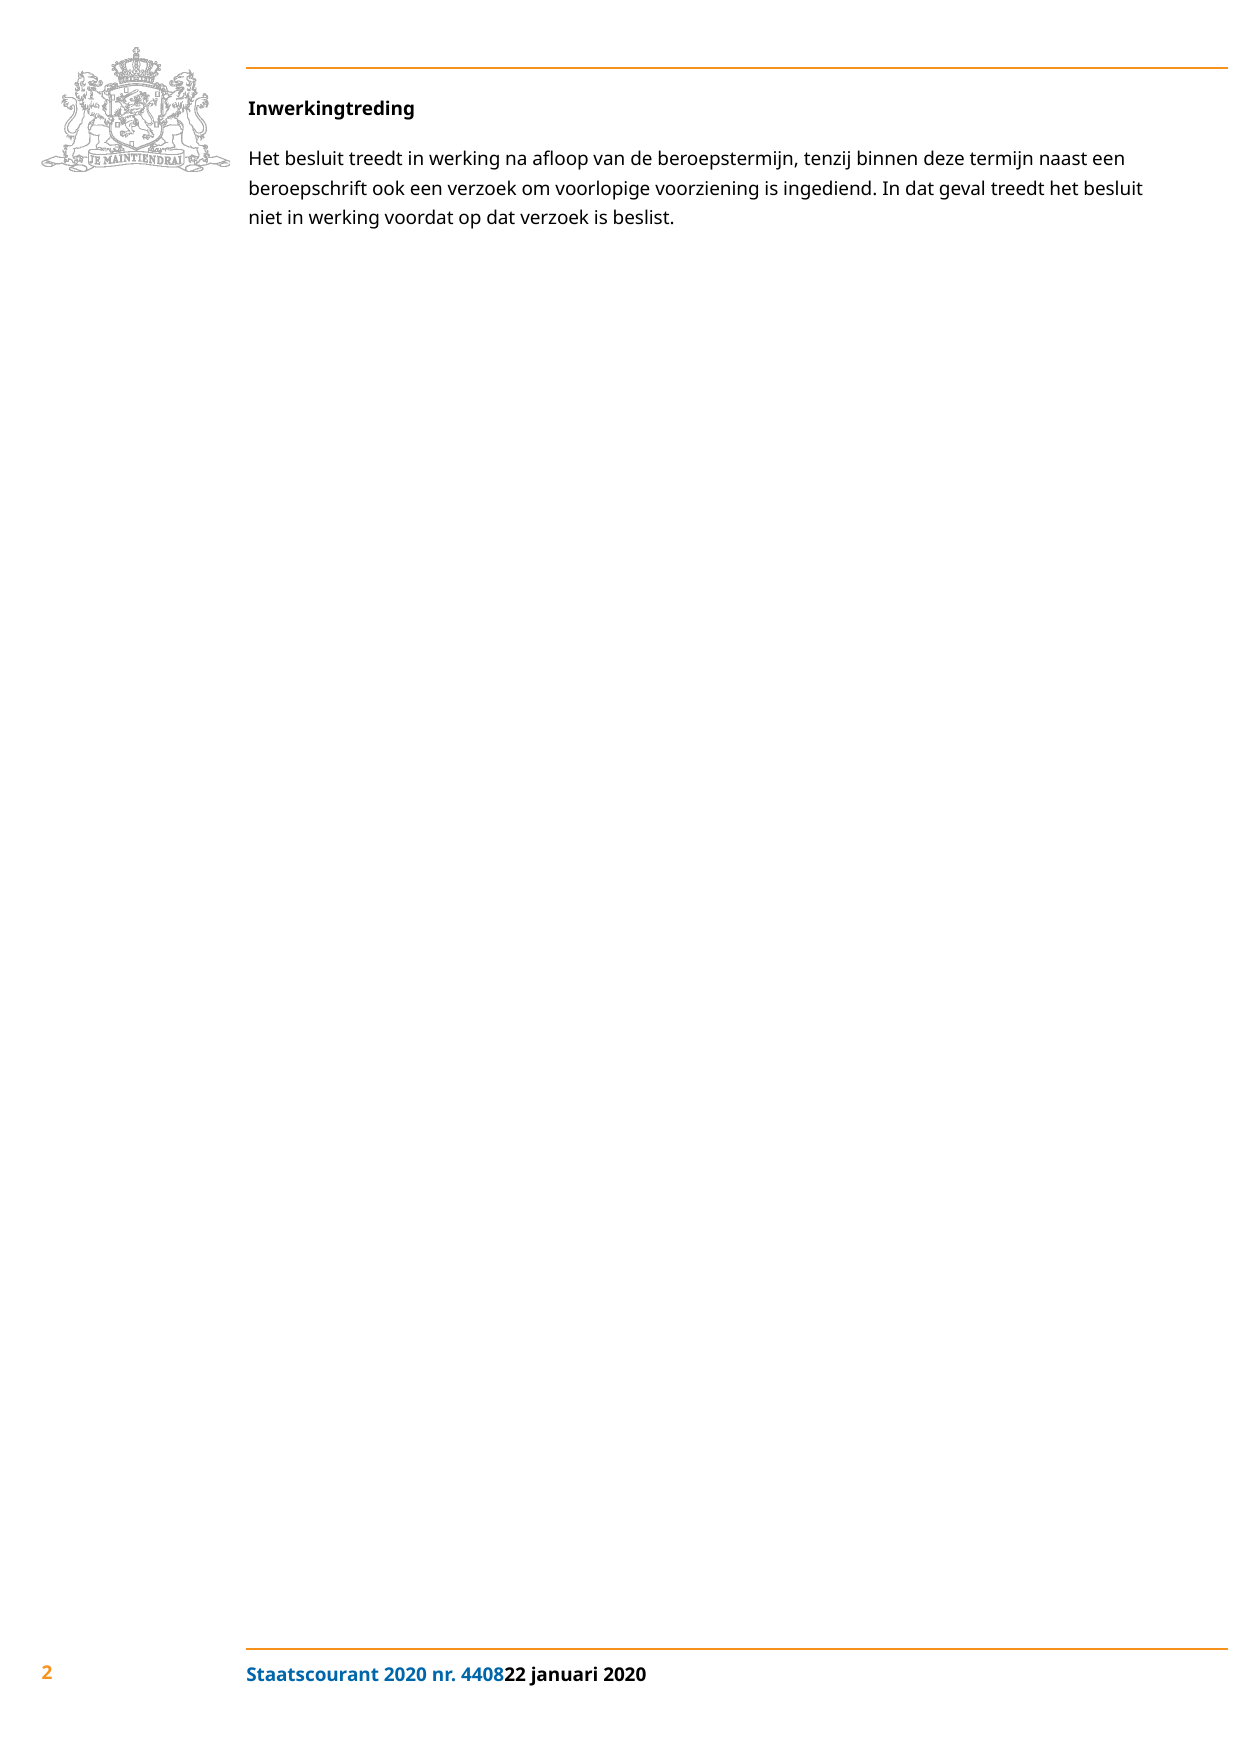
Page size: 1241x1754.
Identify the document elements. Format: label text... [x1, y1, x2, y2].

text Het besluit treedt in werking na afloop van de beroepstermijn, tenzij binnen deze termijn naast een beroepschrift ook een verzoek om voorlopige voorziening is ingediend. In dat geval treedt het besluit niet in werking voordat op dat verzoek is beslist. [248, 145, 1152, 230]
picture [41, 47, 231, 172]
text Inwerkingtreding [248, 95, 1152, 121]
